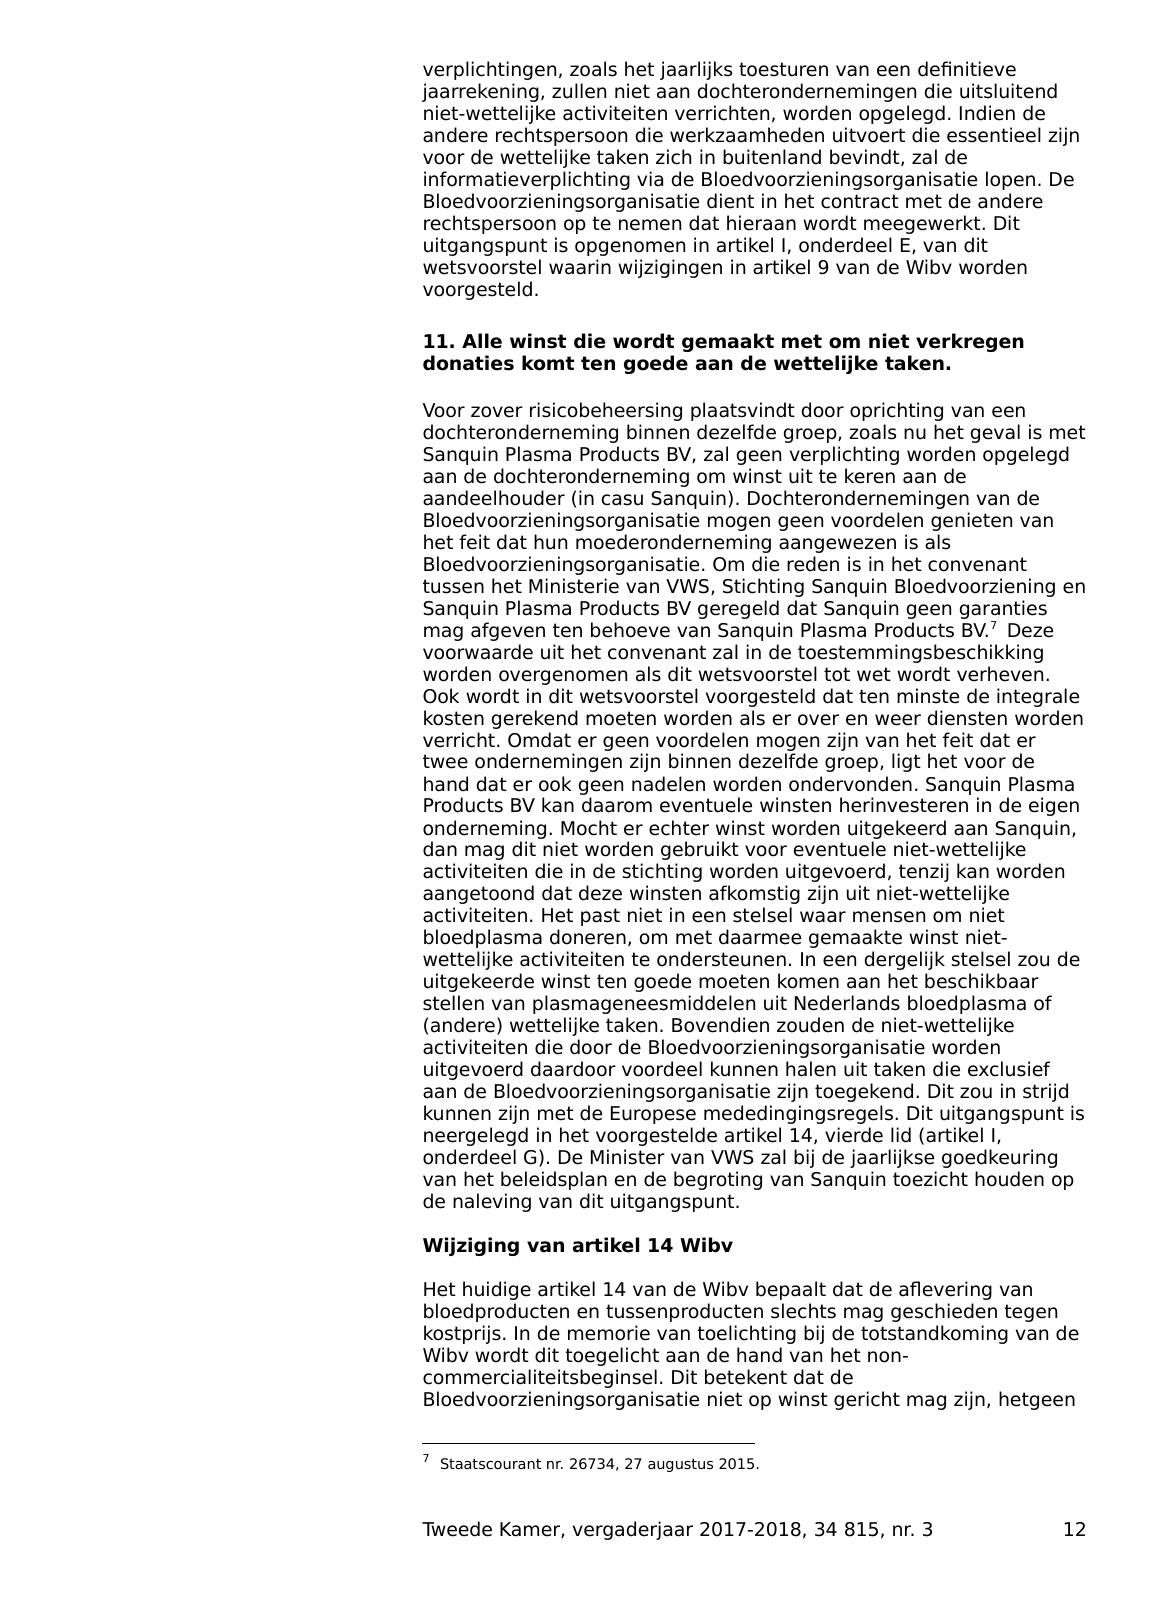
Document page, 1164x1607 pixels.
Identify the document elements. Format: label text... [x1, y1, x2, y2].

subtitle Wijziging van artikel 14 Wibv [422, 1235, 1087, 1257]
text Voor zover risicobeheersing plaatsvindt door oprichting van een dochteronderneming binnen dezelfde groep, zoals nu het geval is met Sanquin Plasma Products BV, zal geen verplichting worden opgelegd aan de dochteronderneming om winst uit te keren aan de aandeelhouder (in casu Sanquin). Dochterondernemingen van de Bloedvoorzieningsorganisatie mogen geen voordelen genieten van het feit dat hun moederonderneming aangewezen is als Bloedvoorzieningsorganisatie. Om die reden is in het convenant tussen het Ministerie van VWS, Stichting Sanquin Bloedvoorziening en Sanquin Plasma Products BV geregeld dat Sanquin geen garanties mag afgeven ten behoeve van Sanquin Plasma Products BV. Deze voorwaarde uit het convenant zal in de toestemmingsbeschikking worden overgenomen als dit wetsvoorstel tot wet wordt verheven. Ook wordt in dit wetsvoorstel voorgesteld dat ten minste de integrale kosten gerekend moeten worden als er over en weer diensten worden verricht. Omdat er geen voordelen mogen zijn van het feit dat er twee ondernemingen zijn binnen dezelfde groep, ligt het voor de hand dat er ook geen nadelen worden ondervonden. Sanquin Plasma Products BV kan daarom eventuele winsten herinvesteren in de eigen onderneming. Mocht er echter winst worden uitgekeerd aan Sanquin, dan mag dit niet worden gebruikt voor eventuele niet-wettelijke activiteiten die in de stichting worden uitgevoerd, tenzij kan worden aangetoond dat deze winsten afkomstig zijn uit niet-wettelijke activiteiten. Het past niet in een stelsel waar mensen om niet bloedplasma doneren, om met daarmee gemaakte winst niet-wettelijke activiteiten te ondersteunen. In een dergelijk stelsel zou de uitgekeerde winst ten goede moeten komen aan het beschikbaar stellen van plasmageneesmiddelen uit Nederlands bloedplasma of (andere) wettelijke taken. Bovendien zouden de niet-wettelijke activiteiten die door de Bloedvoorzieningsorganisatie worden uitgevoerd daardoor voordeel kunnen halen uit taken die exclusief aan de Bloedvoorzieningsorganisatie zijn toegekend. Dit zou in strijd kunnen zijn met de Europese mededingingsregels. Dit uitgangspunt is neergelegd in het voorgestelde artikel 14, vierde lid (artikel I, onderdeel G). De Minister van VWS zal bij de jaarlijkse goedkeuring van het beleidsplan en de begroting van Sanquin toezicht houden op de naleving van dit uitgangspunt. [422, 400, 1087, 1213]
text Staatscourant nr. 26734, 27 augustus 2015. [422, 1452, 1087, 1474]
text Het huidige artikel 14 van de Wibv bepaalt dat de aflevering van bloedproducten en tussenproducten slechts mag geschieden tegen kostprijs. In de memorie van toelichting bij de totstandkoming van de Wibv wordt dit toegelicht aan de hand van het non-commercialiteitsbeginsel. Dit betekent dat de Bloedvoorzieningsorganisatie niet op winst gericht mag zijn, hetgeen [422, 1279, 1087, 1411]
subtitle 11. Alle winst die wordt gemaakt met om niet verkregen donaties komt ten goede aan de wettelijke taken. [422, 331, 1087, 375]
text verplichtingen, zoals het jaarlijks toesturen van een definitieve jaarrekening, zullen niet aan dochterondernemingen die uitsluitend niet-wettelijke activiteiten verrichten, worden opgelegd. Indien de andere rechtspersoon die werkzaamheden uitvoert die essentieel zijn voor de wettelijke taken zich in buitenland bevindt, zal de informatieverplichting via de Bloedvoorzieningsorganisatie lopen. De Bloedvoorzieningsorganisatie dient in het contract met de andere rechtspersoon op te nemen dat hieraan wordt meegewerkt. Dit uitgangspunt is opgenomen in artikel I, onderdeel E, van dit wetsvoorstel waarin wijzigingen in artikel 9 van de Wibv worden voorgesteld. [422, 59, 1087, 301]
